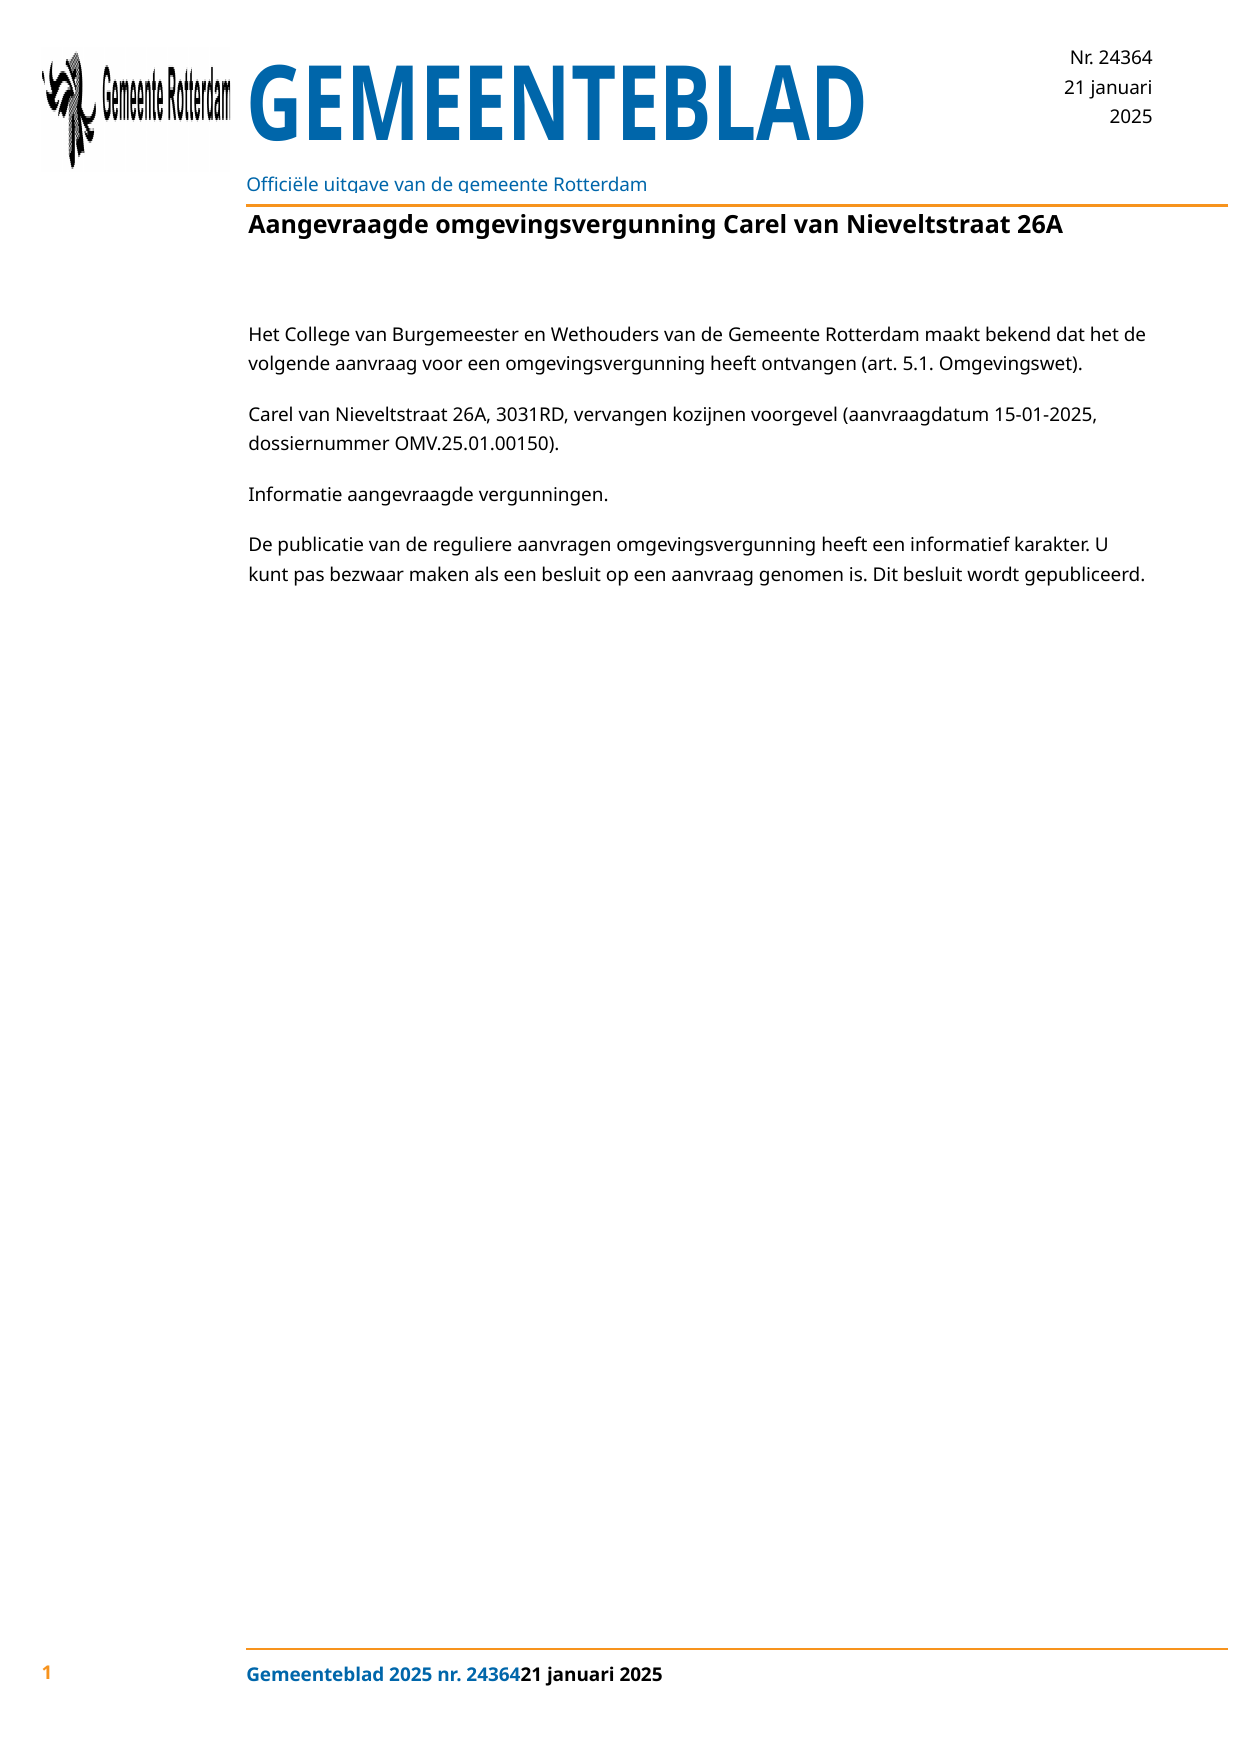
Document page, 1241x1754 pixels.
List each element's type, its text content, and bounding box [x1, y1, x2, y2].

text Informatie aangevraagde vergunningen. [248, 481, 1152, 506]
text De publicatie van de reguliere aanvragen omgevingsvergunning heeft een informatief karakter. U kunt pas bezwaar maken als een besluit op een aanvraag genomen is. Dit besluit wordt gepubliceerd. [248, 531, 1152, 586]
text Het College van Burgemeester en Wethouders van de Gemeente Rotterdam maakt bekend dat het de volgende aanvraag voor een omgevingsvergunning heeft ontvangen (art. 5.1. Omgevingswet). [248, 321, 1152, 376]
text Aangevraagde omgevingsvergunning Carel van Nieveltstraat 26A [248, 207, 1152, 241]
picture [41, 47, 231, 172]
text Carel van Nieveltstraat 26A, 3031RD, vervangen kozijnen voorgevel (aanvraagdatum 15-01-2025, dossiernummer OMV.25.01.00150). [248, 401, 1152, 456]
